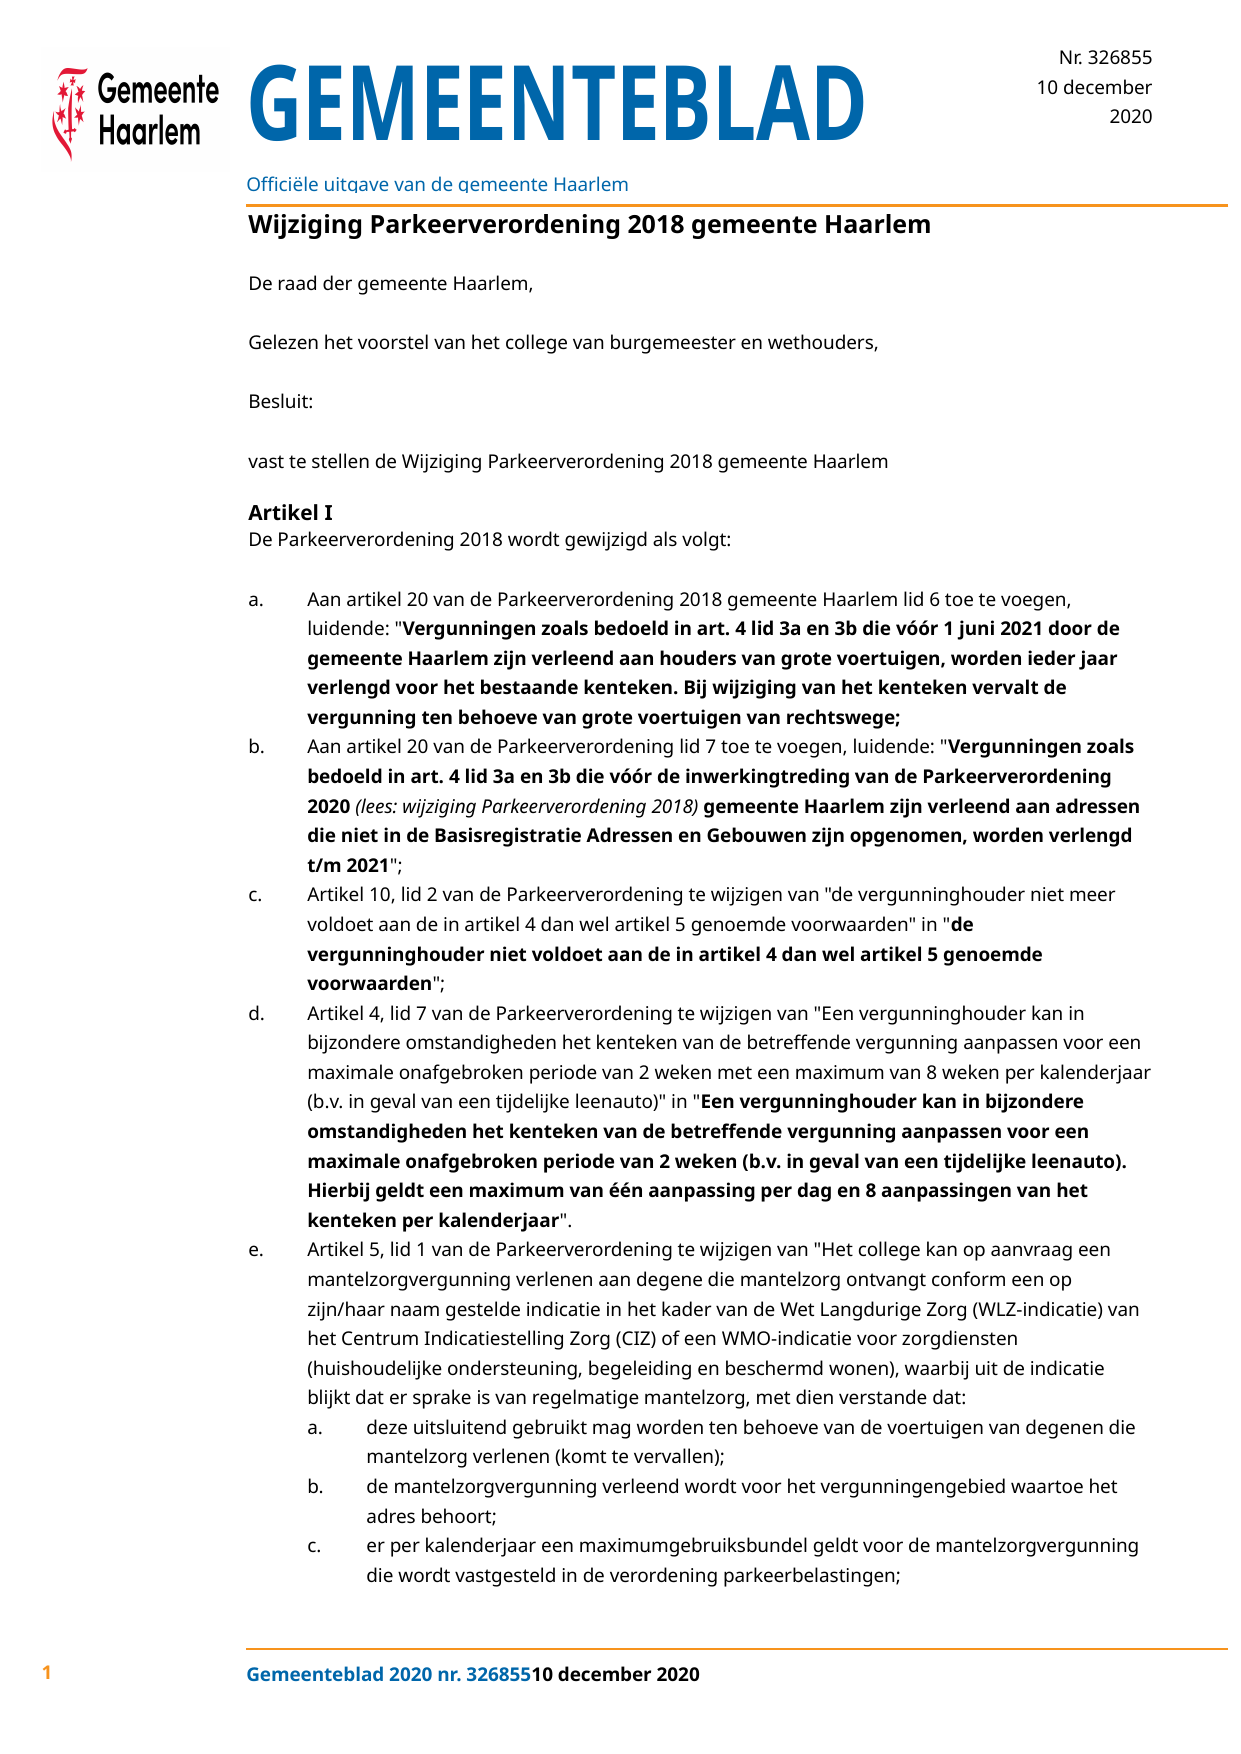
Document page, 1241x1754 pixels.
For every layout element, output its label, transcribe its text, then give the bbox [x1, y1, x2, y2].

list deze uitsluitend gebruikt mag worden ten behoeve van de voertuigen van degenen die mantelzorg verlenen (komt te vervallen); [307, 1414, 1152, 1469]
text vast te stellen de Wijziging Parkeerverordening 2018 gemeente Haarlem [248, 448, 1152, 473]
list de mantelzorgvergunning verleend wordt voor het vergunningengebied waartoe het adres behoort; [307, 1473, 1152, 1529]
text Wijziging Parkeerverordening 2018 gemeente Haarlem [248, 207, 1152, 241]
text Artikel I [248, 498, 1152, 527]
text Besluit: [248, 389, 1152, 414]
list Aan artikel 20 van de Parkeerverordening 2018 gemeente Haarlem lid 6 toe te voegen, luidende: "Vergunningen zoals bedoeld in art. 4 lid 3a en 3b die vóór 1 juni 2021 door de gemeente Haarlem zijn verleend aan houders van grote voertuigen, worden ieder jaar verlengd voor het bestaande kenteken. Bij wijziging van het kenteken vervalt de vergunning ten behoeve van grote voertuigen van rechtswege; [248, 586, 1152, 730]
text De raad der gemeente Haarlem, [248, 270, 1152, 296]
text De Parkeerverordening 2018 wordt gewijzigd als volgt: [248, 527, 1152, 552]
picture [41, 47, 231, 172]
text Gelezen het voorstel van het college van burgemeester en wethouders, [248, 329, 1152, 355]
list Artikel 10, lid 2 van de Parkeerverordening te wijzigen van "de vergunninghouder niet meer voldoet aan de in artikel 4 dan wel artikel 5 genoemde voorwaarden" in "de vergunninghouder niet voldoet aan de in artikel 4 dan wel artikel 5 genoemde voorwaarden"; [248, 882, 1152, 996]
list Artikel 5, lid 1 van de Parkeerverordening te wijzigen van "Het college kan op aanvraag een mantelzorgvergunning verlenen aan degene die mantelzorg ontvangt conform een op zijn/haar naam gestelde indicatie in het kader van de Wet Langdurige Zorg (WLZ-indicatie) van het Centrum Indicatiestelling Zorg (CIZ) of een WMO-indicatie voor zorgdiensten (huishoudelijke ondersteuning, begeleiding en beschermd wonen), waarbij uit de indicatie blijkt dat er sprake is van regelmatige mantelzorg, met dien verstande dat: [248, 1237, 1152, 1410]
list Aan artikel 20 van de Parkeerverordening lid 7 toe te voegen, luidende: "Vergunningen zoals bedoeld in art. 4 lid 3a en 3b die vóór de inwerkingtreding van de Parkeerverordening 2020 (lees: wijziging Parkeerverordening 2018) gemeente Haarlem zijn verleend aan adressen die niet in de Basisregistratie Adressen en Gebouwen zijn opgenomen, worden verlengd t/m 2021"; [248, 734, 1152, 878]
list Artikel 4, lid 7 van de Parkeerverordening te wijzigen van "Een vergunninghouder kan in bijzondere omstandigheden het kenteken van de betreffende vergunning aanpassen voor een maximale onafgebroken periode van 2 weken met een maximum van 8 weken per kalenderjaar (b.v. in geval van een tijdelijke leenauto)" in "Een vergunninghouder kan in bijzondere omstandigheden het kenteken van de betreffende vergunning aanpassen voor een maximale onafgebroken periode van 2 weken (b.v. in geval van een tijdelijke leenauto). Hierbij geldt een maximum van één aanpassing per dag en 8 aanpassingen van het kenteken per kalenderjaar". [248, 1000, 1152, 1233]
list er per kalenderjaar een maximumgebruiksbundel geldt voor de mantelzorgvergunning die wordt vastgesteld in de verordening parkeerbelastingen; [307, 1532, 1152, 1588]
